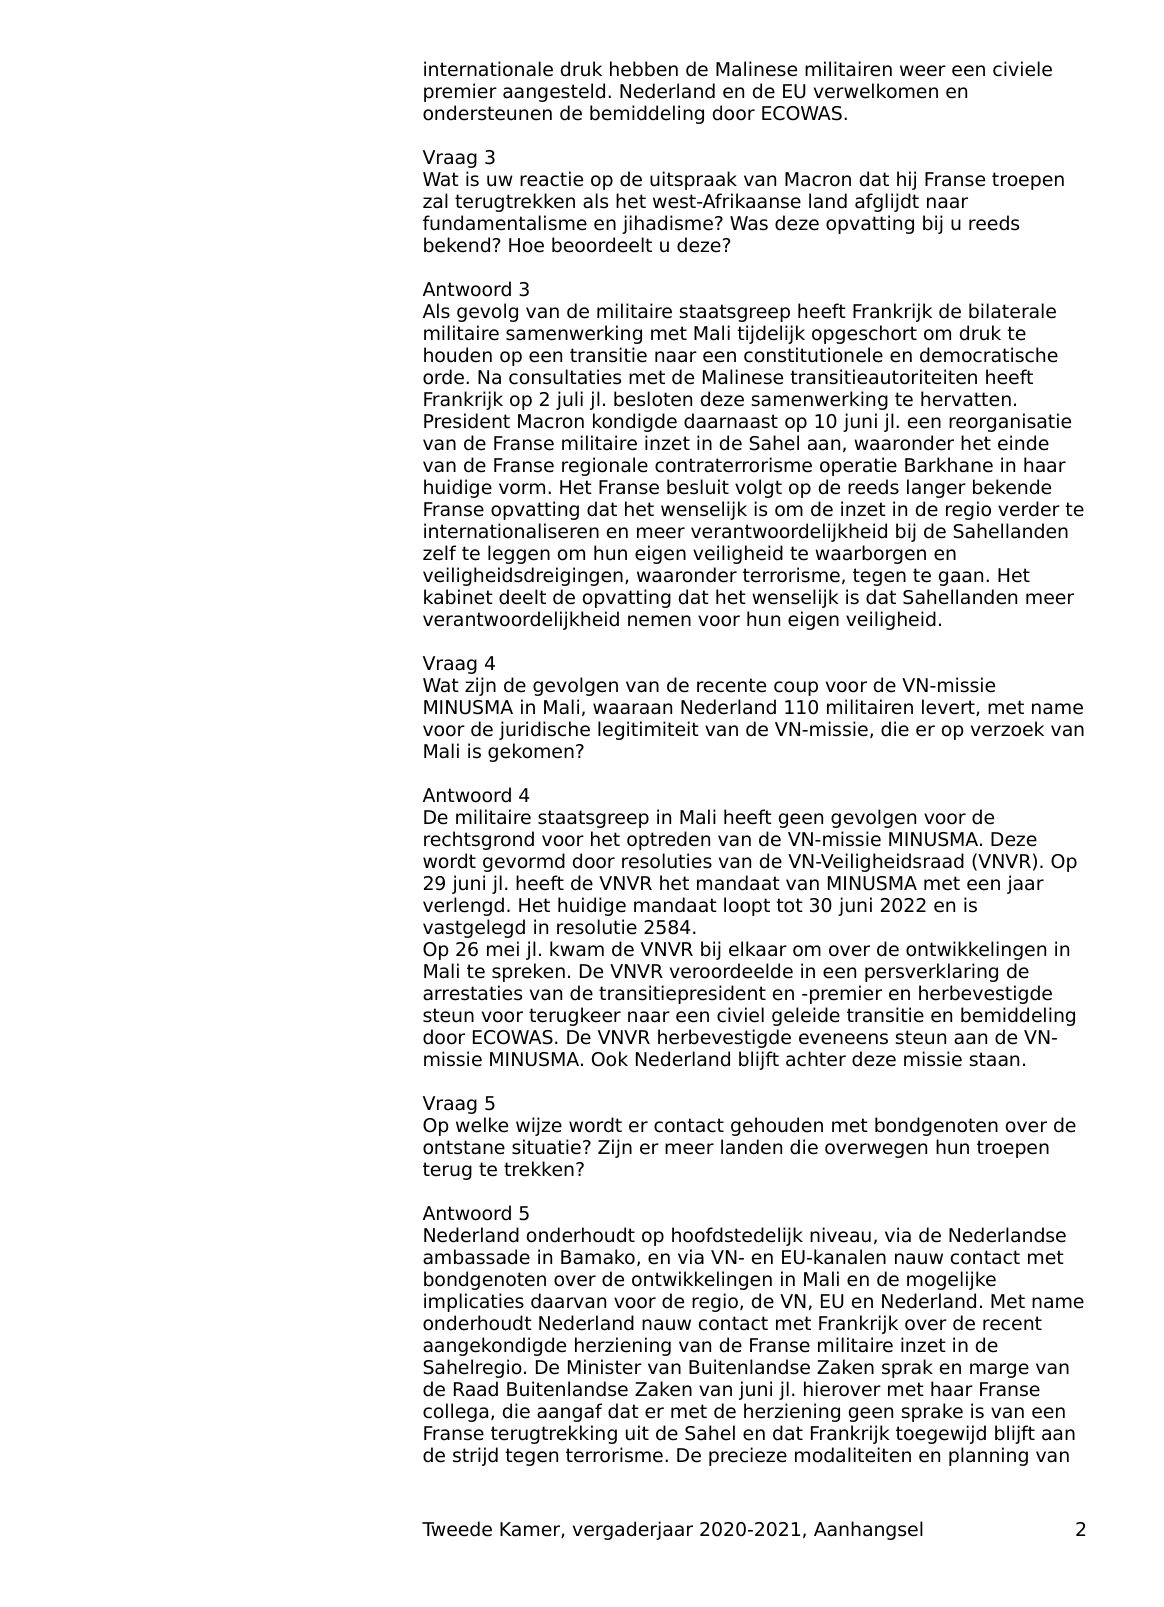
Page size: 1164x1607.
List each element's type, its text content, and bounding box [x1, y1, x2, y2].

text Vraag 3 [422, 147, 1087, 169]
text Vraag 4 [422, 653, 1087, 675]
text Wat zijn de gevolgen van de recente coup voor de VN-missie MINUSMA in Mali, waaraan Nederland 110 militairen levert, met name voor de juridische legitimiteit van de VN-missie, die er op verzoek van Mali is gekomen? [422, 675, 1087, 763]
text De militaire staatsgreep in Mali heeft geen gevolgen voor de rechtsgrond voor het optreden van de VN-missie MINUSMA. Deze wordt gevormd door resoluties van de VN-Veiligheidsraad (VNVR). Op 29 juni jl. heeft de VNVR het mandaat van MINUSMA met een jaar verlengd. Het huidige mandaat loopt tot 30 juni 2022 en is vastgelegd in resolutie 2584. [422, 807, 1087, 939]
text Nederland onderhoudt op hoofdstedelijk niveau, via de Nederlandse ambassade in Bamako, en via VN- en EU-kanalen nauw contact met bondgenoten over de ontwikkelingen in Mali en de mogelijke implicaties daarvan voor de regio, de VN, EU en Nederland. Met name onderhoudt Nederland nauw contact met Frankrijk over de recent aangekondigde herziening van de Franse militaire inzet in de Sahelregio. De Minister van Buitenlandse Zaken sprak en marge van de Raad Buitenlandse Zaken van juni jl. hierover met haar Franse collega, die aangaf dat er met de herziening geen sprake is van een Franse terugtrekking uit de Sahel en dat Frankrijk toegewijd blijft aan de strijd tegen terrorisme. De precieze modaliteiten en planning van [422, 1225, 1087, 1467]
text Antwoord 4 [422, 785, 1087, 807]
text Op 26 mei jl. kwam de VNVR bij elkaar om over de ontwikkelingen in Mali te spreken. De VNVR veroordeelde in een persverklaring de arrestaties van de transitiepresident en -premier en herbevestigde steun voor terugkeer naar een civiel geleide transitie en bemiddeling door ECOWAS. De VNVR herbevestigde eveneens steun aan de VN-missie MINUSMA. Ook Nederland blijft achter deze missie staan. [422, 939, 1087, 1071]
text Op welke wijze wordt er contact gehouden met bondgenoten over de ontstane situatie? Zijn er meer landen die overwegen hun troepen terug te trekken? [422, 1115, 1087, 1181]
text Antwoord 5 [422, 1203, 1087, 1225]
text Als gevolg van de militaire staatsgreep heeft Frankrijk de bilaterale militaire samenwerking met Mali tijdelijk opgeschort om druk te houden op een transitie naar een constitutionele en democratische orde. Na consultaties met de Malinese transitieautoriteiten heeft Frankrijk op 2 juli jl. besloten deze samenwerking te hervatten. President Macron kondigde daarnaast op 10 juni jl. een reorganisatie van de Franse militaire inzet in de Sahel aan, waaronder het einde van de Franse regionale contraterrorisme operatie Barkhane in haar huidige vorm. Het Franse besluit volgt op de reeds langer bekende Franse opvatting dat het wenselijk is om de inzet in de regio verder te internationaliseren en meer verantwoordelijkheid bij de Sahellanden zelf te leggen om hun eigen veiligheid te waarborgen en veiligheidsdreigingen, waaronder terrorisme, tegen te gaan. Het kabinet deelt de opvatting dat het wenselijk is dat Sahellanden meer verantwoordelijkheid nemen voor hun eigen veiligheid. [422, 301, 1087, 631]
text Antwoord 3 [422, 279, 1087, 301]
text Vraag 5 [422, 1093, 1087, 1115]
text internationale druk hebben de Malinese militairen weer een civiele premier aangesteld. Nederland en de EU verwelkomen en ondersteunen de bemiddeling door ECOWAS. [422, 59, 1087, 125]
text Wat is uw reactie op de uitspraak van Macron dat hij Franse troepen zal terugtrekken als het west-Afrikaanse land afglijdt naar fundamentalisme en jihadisme? Was deze opvatting bij u reeds bekend? Hoe beoordeelt u deze? [422, 169, 1087, 257]
